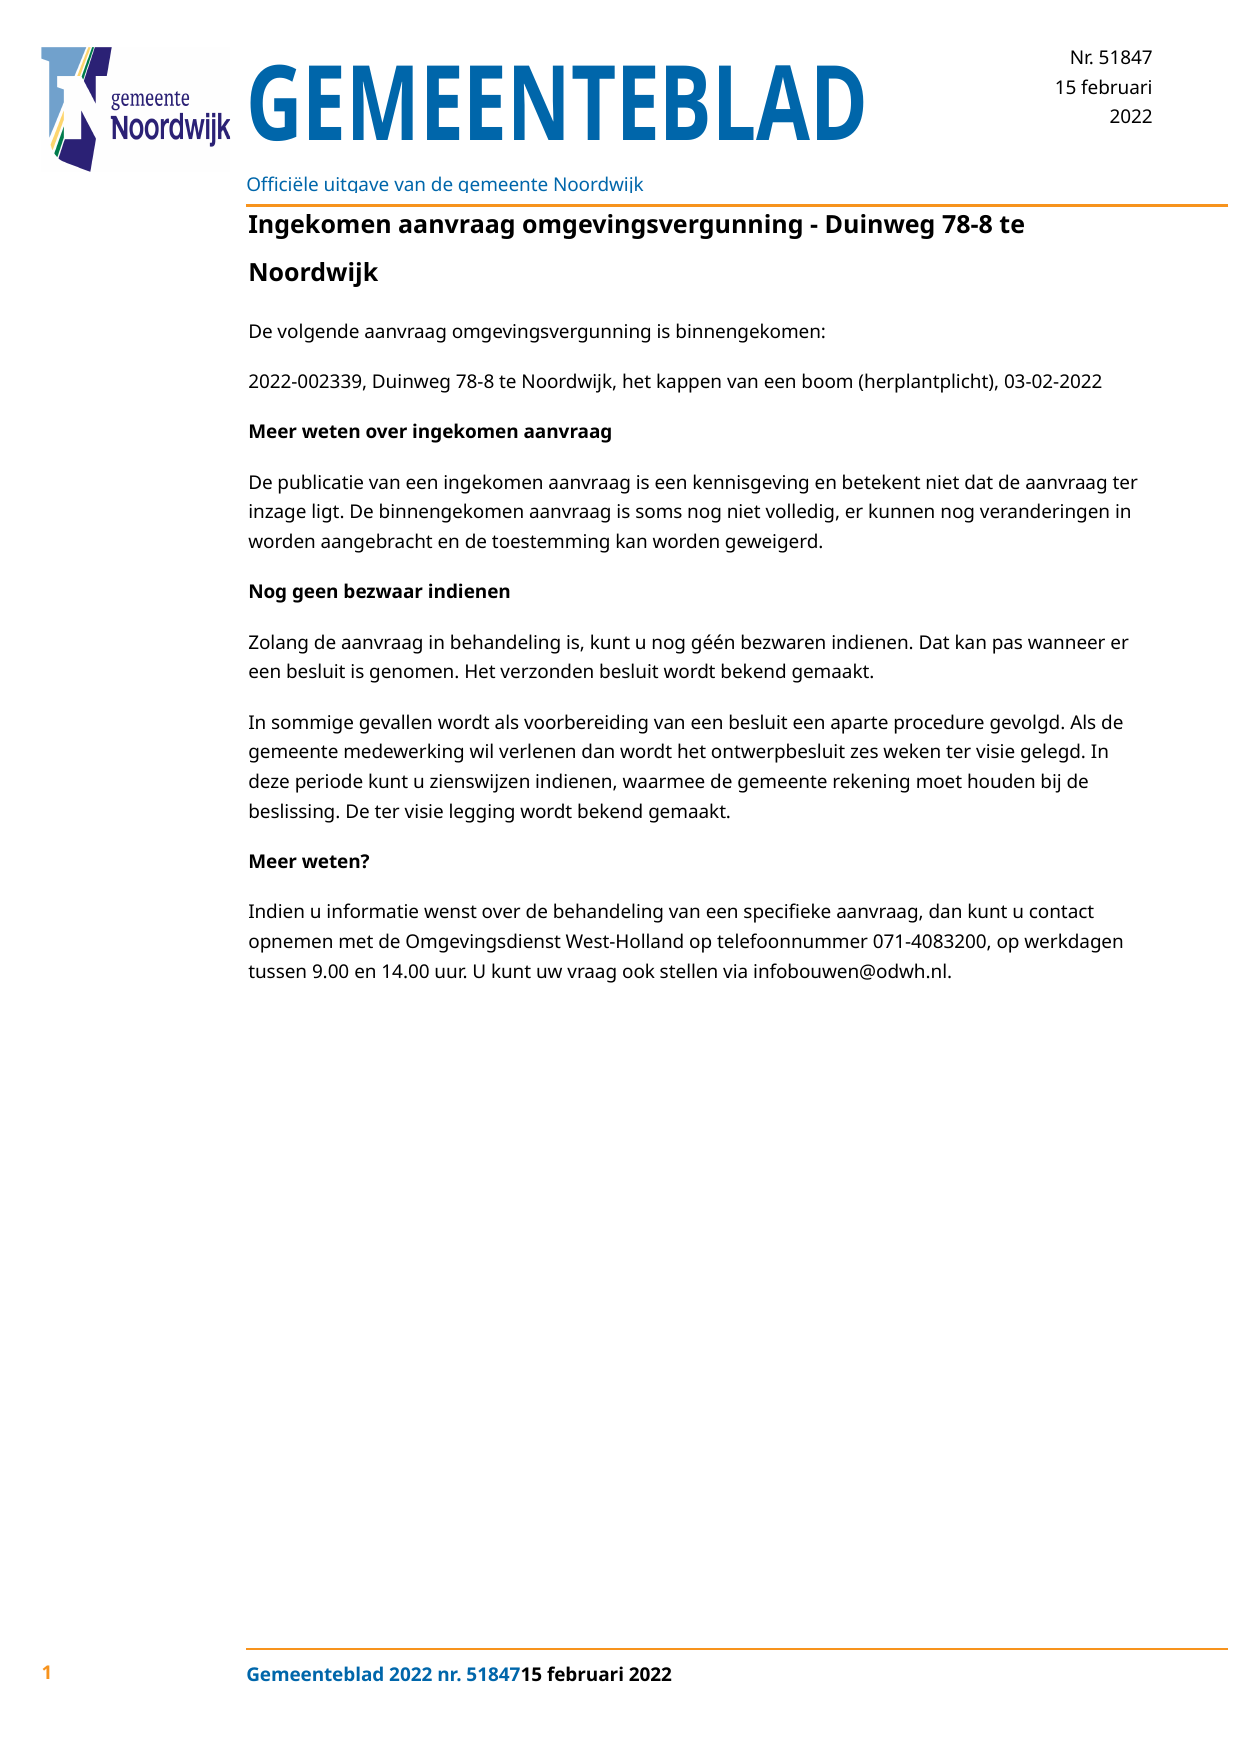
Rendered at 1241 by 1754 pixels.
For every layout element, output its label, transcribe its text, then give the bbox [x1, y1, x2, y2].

text De publicatie van een ingekomen aanvraag is een kennisgeving en betekent niet dat de aanvraag ter inzage ligt. De binnengekomen aanvraag is soms nog niet volledig, er kunnen nog veranderingen in worden aangebracht en de toestemming kan worden geweigerd. [248, 469, 1152, 554]
text 2022-002339, Duinweg 78-8 te Noordwijk, het kappen van een boom (herplantplicht), 03-02-2022 [248, 368, 1152, 394]
text Nog geen bezwaar indienen [248, 579, 1152, 604]
picture [41, 47, 231, 172]
text Meer weten? [248, 848, 1152, 874]
text Meer weten over ingekomen aanvraag [248, 419, 1152, 444]
text In sommige gevallen wordt als voorbereiding van een besluit een aparte procedure gevolgd. Als de gemeente medewerking wil verlenen dan wordt het ontwerpbesluit zes weken ter visie gelegd. In deze periode kunt u zienswijzen indienen, waarmee de gemeente rekening moet houden bij de beslissing. De ter visie legging wordt bekend gemaakt. [248, 709, 1152, 824]
text Ingekomen aanvraag omgevingsvergunning - Duinweg 78-8 te Noordwijk [248, 207, 1152, 288]
text Zolang de aanvraag in behandeling is, kunt u nog géén bezwaren indienen. Dat kan pas wanneer er een besluit is genomen. Het verzonden besluit wordt bekend gemaakt. [248, 629, 1152, 684]
text Indien u informatie wenst over de behandeling van een specifieke aanvraag, dan kunt u contact opnemen met de Omgevingsdienst West-Holland op telefoonnummer 071-4083200, op werkdagen tussen 9.00 en 14.00 uur. U kunt uw vraag ook stellen via infobouwen@odwh.nl. [248, 899, 1152, 984]
text De volgende aanvraag omgevingsvergunning is binnengekomen: [248, 318, 1152, 344]
